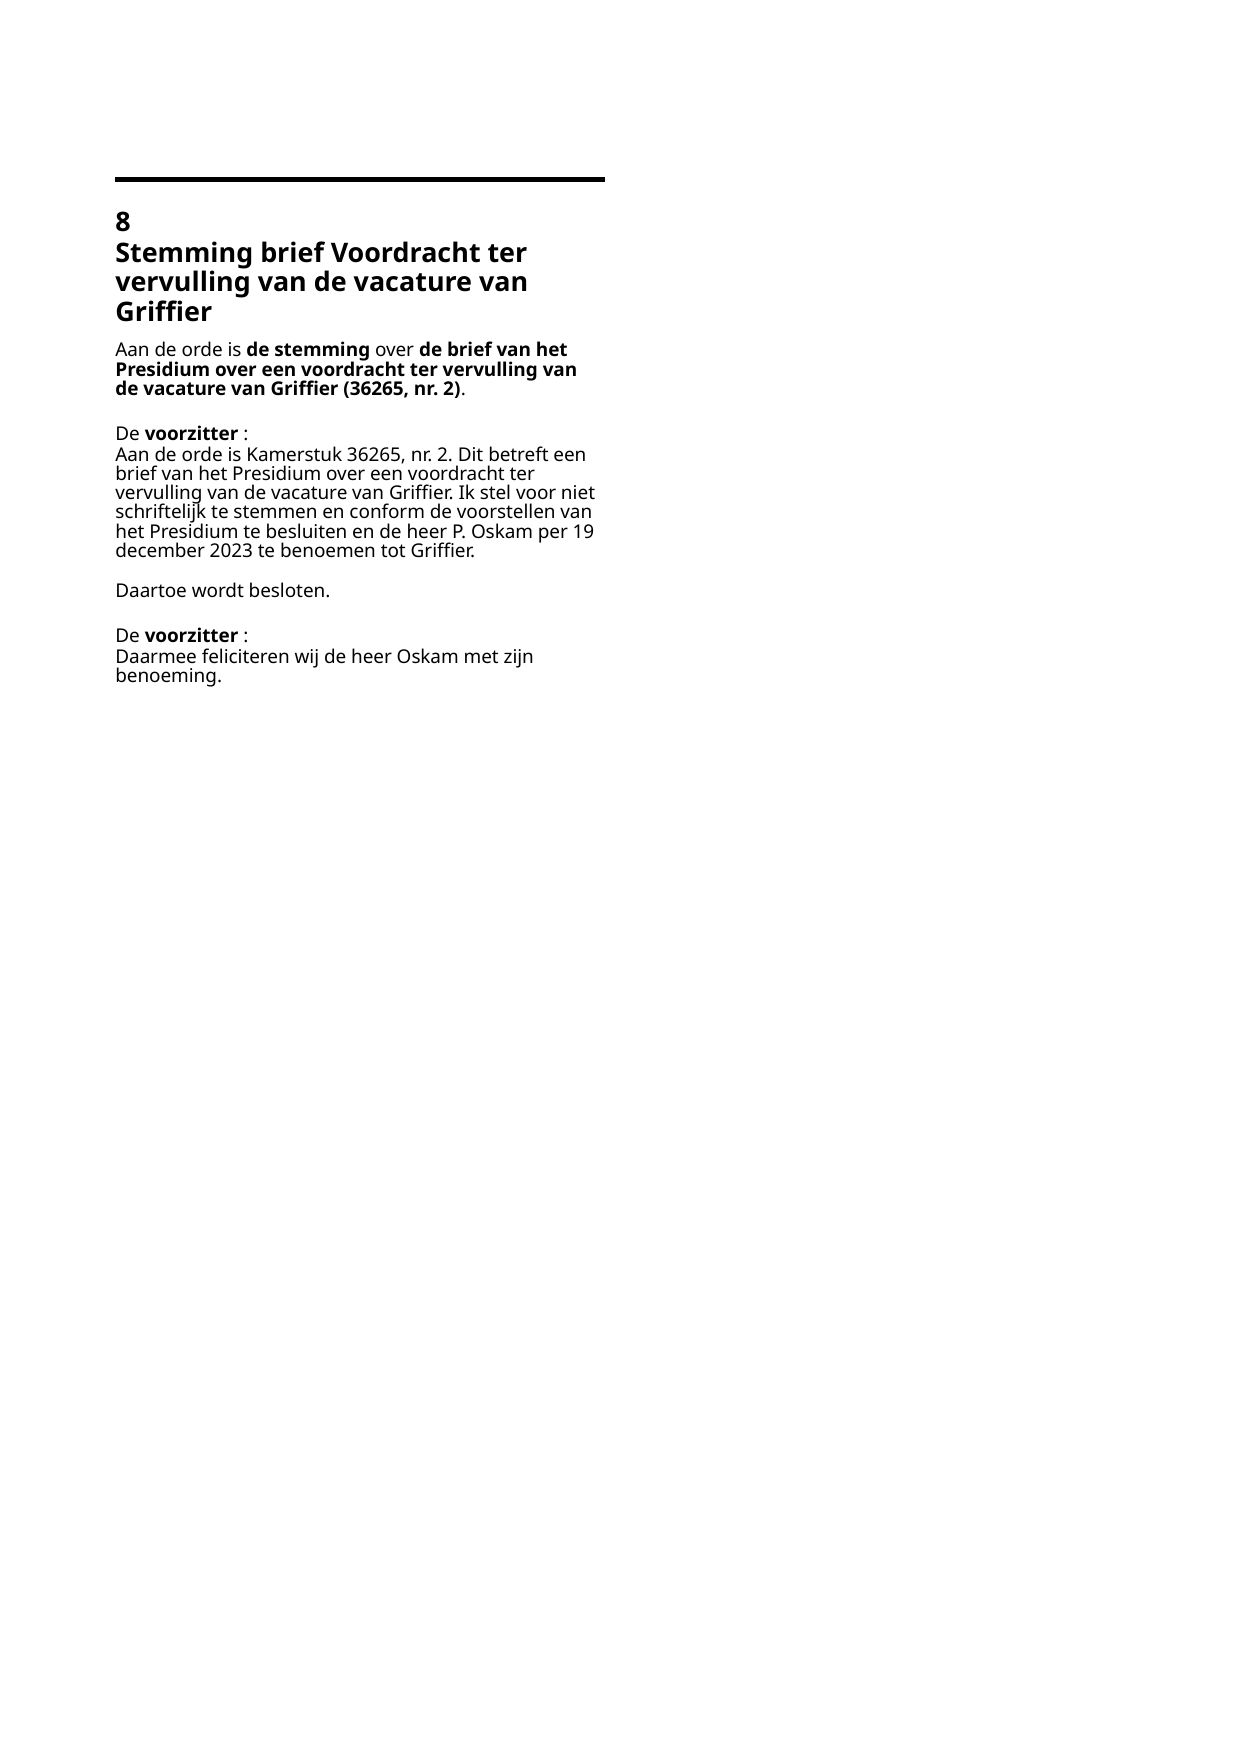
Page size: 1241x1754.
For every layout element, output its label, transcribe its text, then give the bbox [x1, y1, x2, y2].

text 8 [115, 203, 605, 239]
text De voorzitter : [115, 420, 605, 446]
text Aan de orde is de stemming over de brief van het Presidium over een voordracht ter vervulling van de vacature van Griffier (36265, nr. 2). [115, 341, 605, 399]
text Daartoe wordt besloten. [115, 582, 605, 601]
text Daarmee feliciteren wij de heer Oskam met zijn benoeming. [115, 648, 605, 687]
text Stemming brief Voordracht ter vervulling van de vacature van Griffier [115, 239, 605, 341]
text Aan de orde is Kamerstuk 36265, nr. 2. Dit betreft een brief van het Presidium over een voordracht ter vervulling van de vacature van Griffier. Ik stel voor niet schriftelijk te stemmen en conform de voorstellen van het Presidium te besluiten en de heer P. Oskam per 19 december 2023 te benoemen tot Griffier. [115, 446, 605, 561]
text De voorzitter : [115, 622, 605, 648]
